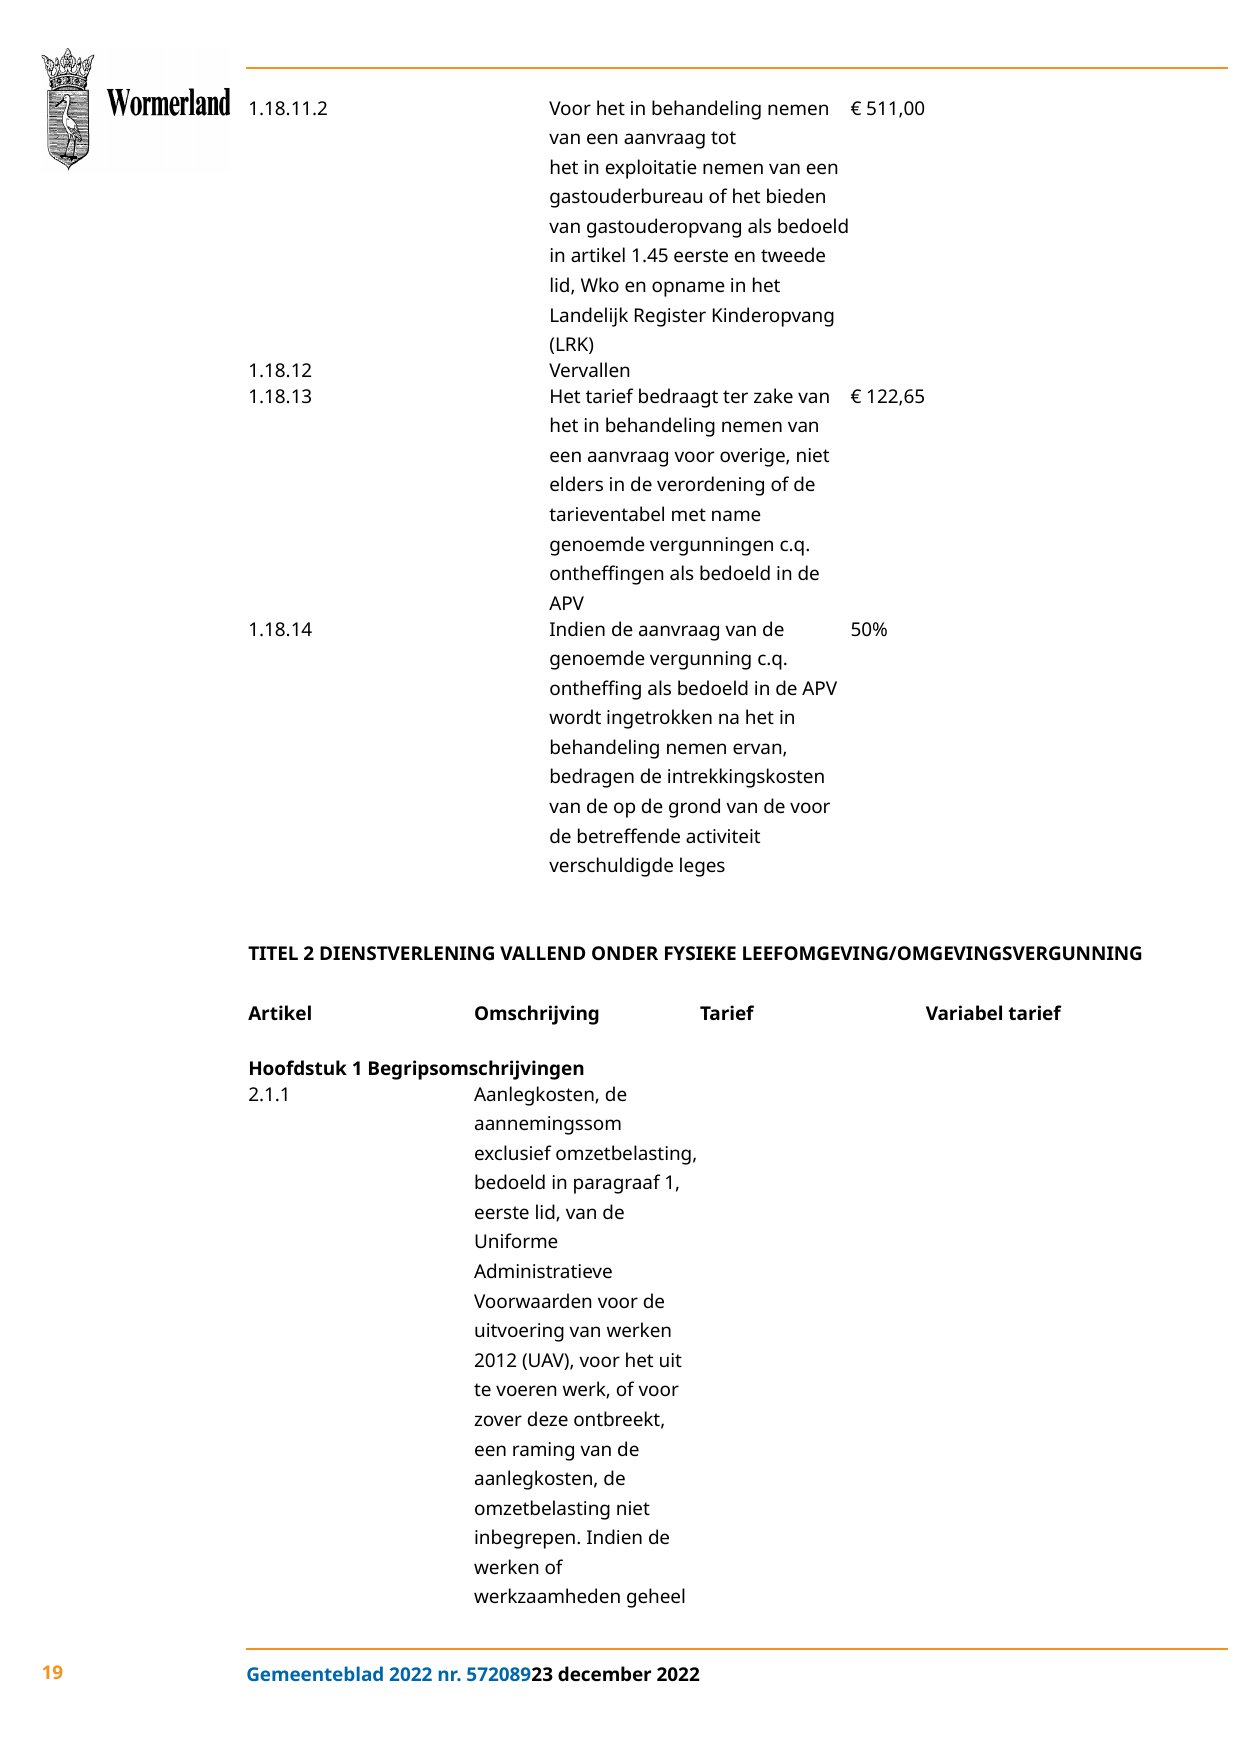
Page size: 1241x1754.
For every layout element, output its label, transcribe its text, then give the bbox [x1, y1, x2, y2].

table_cell 1.18.13 [248, 383, 549, 616]
table_cell Voor het in behandeling nemen van een aanvraag tot het in exploitatie nemen van een gastouderbureau of het bieden van gastouderopvang als bedoeld in artikel 1.45 eerste en tweede lid, Wko en opname in het Landelijk Register Kinderopvang (LRK) [549, 95, 850, 357]
table_header Variabel tarief [926, 1000, 1152, 1026]
table_cell Het tarief bedraagt ter zake van het in behandeling nemen van een aanvraag voor overige, niet elders in de verordening of de tarieventabel met name genoemde vergunningen c.q. ontheffingen als bedoeld in de APV [549, 383, 850, 616]
table_header Omschrijving [474, 1000, 700, 1026]
table_header Artikel [248, 1000, 474, 1026]
table_cell 50% [850, 616, 1152, 878]
table_cell 2.1.1 [248, 1081, 474, 1609]
table_cell 1.18.11.2 [248, 95, 549, 357]
table_cell € 122,65 [850, 383, 1152, 616]
picture [41, 47, 231, 172]
table_header Tarief [700, 1000, 926, 1026]
table_cell Indien de aanvraag van de genoemde vergunning c.q. ontheffing als bedoeld in de APV wordt ingetrokken na het in behandeling nemen ervan, bedragen de intrekkingskosten van de op de grond van de voor de betreffende activiteit verschuldigde leges [549, 616, 850, 878]
table_cell Vervallen [549, 357, 850, 383]
table_cell € 511,00 [850, 95, 1152, 357]
table_cell [850, 357, 1152, 383]
table_cell 1.18.12 [248, 357, 549, 383]
table_cell [700, 1081, 926, 1609]
table_cell Aanlegkosten, de aannemingssom exclusief omzetbelasting, bedoeld in paragraaf 1, eerste lid, van de Uniforme Administratieve Voorwaarden voor de uitvoering van werken 2012 (UAV), voor het uit te voeren werk, of voor zover deze ontbreekt, een raming van de aanlegkosten, de omzetbelasting niet inbegrepen. Indien de werken of werkzaamheden geheel [474, 1081, 700, 1609]
text TITEL 2 DIENSTVERLENING VALLEND ONDER FYSIEKE LEEFOMGEVING/OMGEVINGSVERGUNNING [248, 941, 1152, 966]
table_cell 1.18.14 [248, 616, 549, 878]
table_cell [926, 1081, 1152, 1609]
table_cell Hoofdstuk 1 Begripsomschrijvingen [248, 1026, 1152, 1081]
